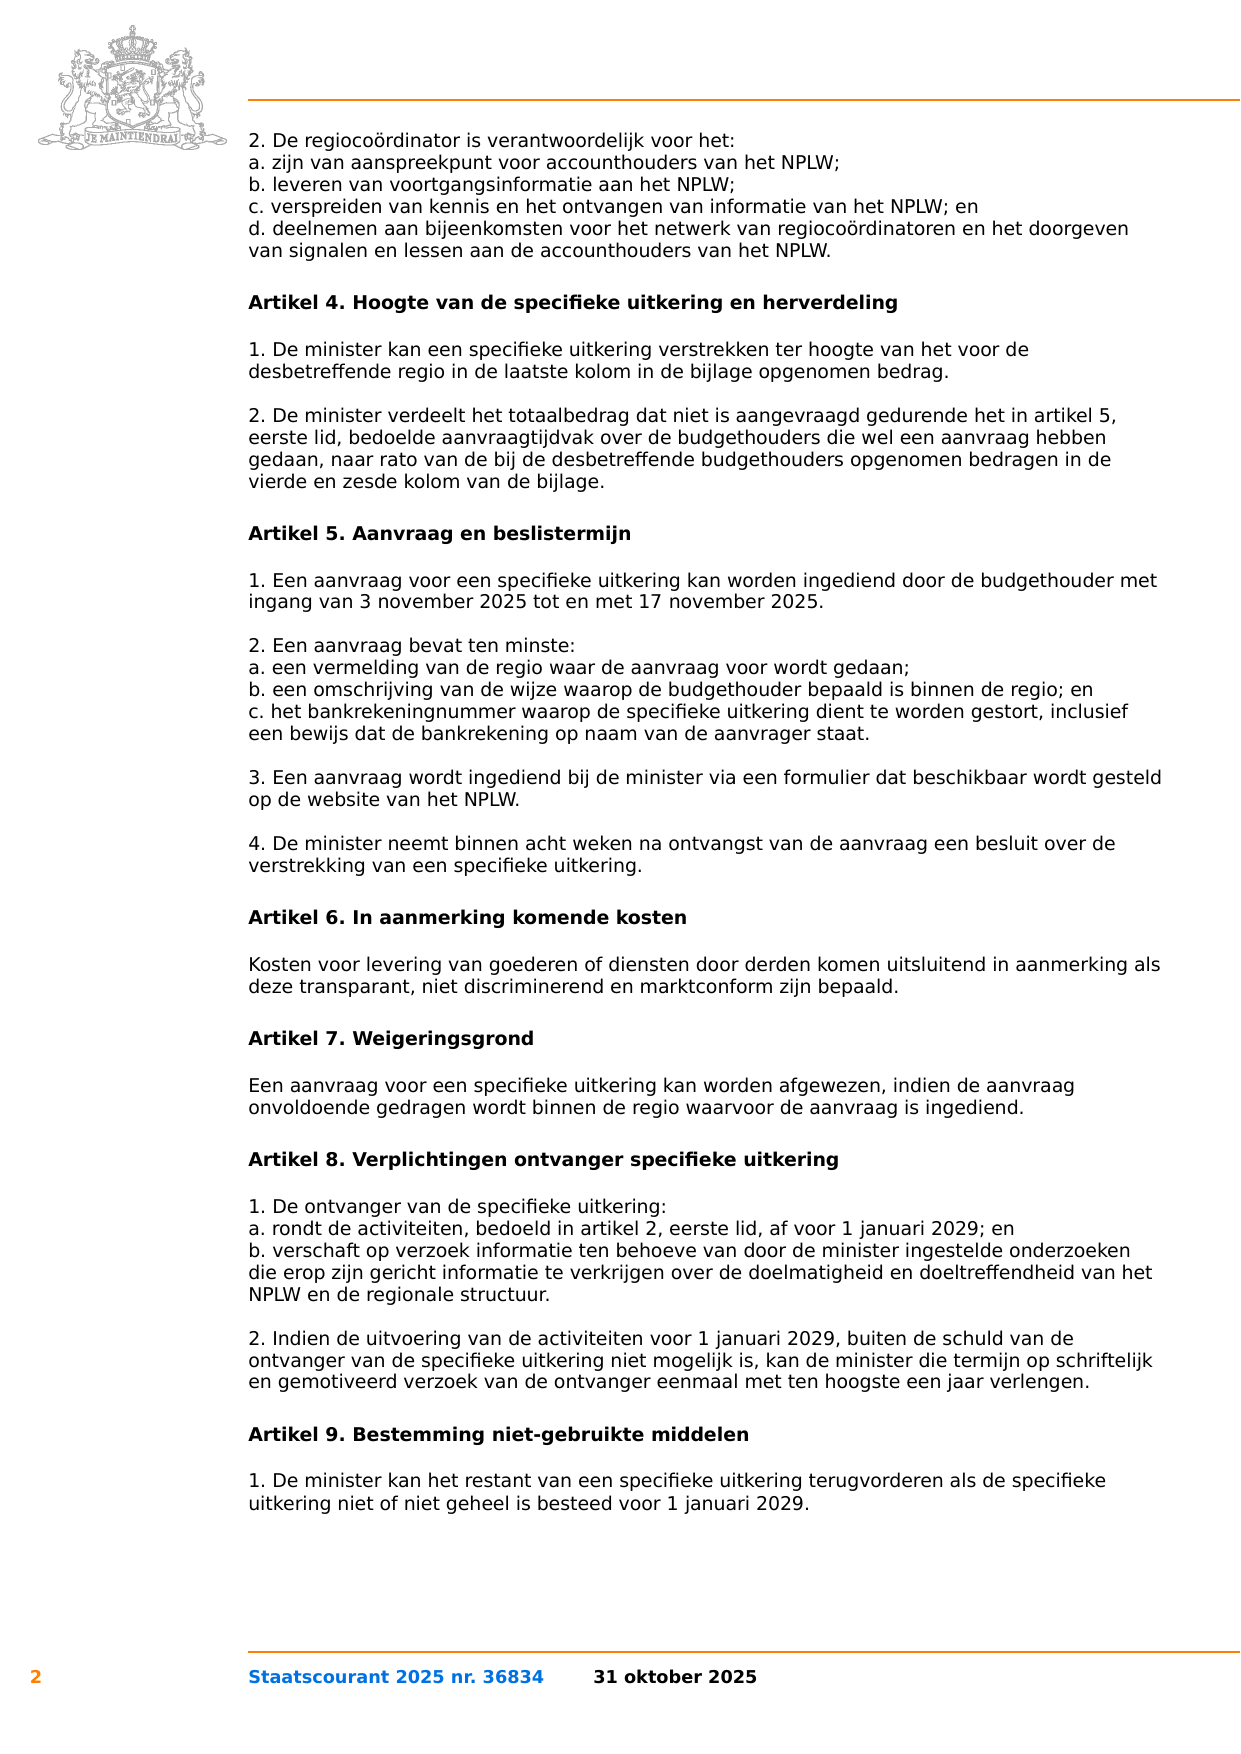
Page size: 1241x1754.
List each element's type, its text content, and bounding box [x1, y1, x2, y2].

text c. verspreiden van kennis en het ontvangen van informatie van het NPLW; en [248, 196, 1163, 218]
text 2. Indien de uitvoering van de activiteiten voor 1 januari 2029, buiten de schuld van de ontvanger van de specifieke uitkering niet mogelijk is, kan de minister die termijn op schriftelijk en gemotiveerd verzoek van de ontvanger eenmaal met ten hoogste een jaar verlengen. [248, 1327, 1163, 1393]
text 2. De regiocoördinator is verantwoordelijk voor het: [248, 130, 1163, 152]
text b. een omschrijving van de wijze waarop de budgethouder bepaald is binnen de regio; en [248, 679, 1163, 701]
text 3. Een aanvraag wordt ingediend bij de minister via een formulier dat beschikbaar wordt gesteld op de website van het NPLW. [248, 767, 1163, 811]
text b. verschaft op verzoek informatie ten behoeve van door de minister ingestelde onderzoeken die erop zijn gericht informatie te verkrijgen over de doelmatigheid en doeltreffendheid van het NPLW en de regionale structuur. [248, 1240, 1163, 1306]
text 2. Een aanvraag bevat ten minste: [248, 635, 1163, 657]
text 2. De minister verdeelt het totaalbedrag dat niet is aangevraagd gedurende het in artikel 5, eerste lid, bedoelde aanvraagtijdvak over de budgethouders die wel een aanvraag hebben gedaan, naar rato van de bij de desbetreffende budgethouders opgenomen bedragen in de vierde en zesde kolom van de bijlage. [248, 404, 1163, 492]
text 1. De ontvanger van de specifieke uitkering: [248, 1196, 1163, 1218]
text c. het bankrekeningnummer waarop de specifieke uitkering dient te worden gestort, inclusief een bewijs dat de bankrekening op naam van de aanvrager staat. [248, 701, 1163, 745]
text 1. De minister kan een specifieke uitkering verstrekken ter hoogte van het voor de desbetreffende regio in de laatste kolom in de bijlage opgenomen bedrag. [248, 339, 1163, 383]
text Kosten voor levering van goederen of diensten door derden komen uitsluitend in aanmerking als deze transparant, niet discriminerend en marktconform zijn bepaald. [248, 954, 1163, 998]
subtitle Artikel 4. Hoogte van de specifieke uitkering en herverdeling [248, 292, 1163, 314]
text 1. De minister kan het restant van een specifieke uitkering terugvorderen als de specifieke uitkering niet of niet geheel is besteed voor 1 januari 2029. [248, 1470, 1163, 1514]
subtitle Artikel 8. Verplichtingen ontvanger specifieke uitkering [248, 1149, 1163, 1171]
text b. leveren van voortgangsinformatie aan het NPLW; [248, 174, 1163, 196]
text 4. De minister neemt binnen acht weken na ontvangst van de aanvraag een besluit over de verstrekking van een specifieke uitkering. [248, 833, 1163, 877]
subtitle Artikel 5. Aanvraag en beslistermijn [248, 522, 1163, 544]
picture [38, 25, 227, 150]
subtitle Artikel 7. Weigeringsgrond [248, 1028, 1163, 1050]
text a. rondt de activiteiten, bedoeld in artikel 2, eerste lid, af voor 1 januari 2029; en [248, 1218, 1163, 1240]
subtitle Artikel 9. Bestemming niet-gebruikte middelen [248, 1423, 1163, 1445]
text Een aanvraag voor een specifieke uitkering kan worden afgewezen, indien de aanvraag onvoldoende gedragen wordt binnen de regio waarvoor de aanvraag is ingediend. [248, 1075, 1163, 1119]
subtitle Artikel 6. In aanmerking komende kosten [248, 907, 1163, 929]
text a. een vermelding van de regio waar de aanvraag voor wordt gedaan; [248, 657, 1163, 679]
text 1. Een aanvraag voor een specifieke uitkering kan worden ingediend door de budgethouder met ingang van 3 november 2025 tot en met 17 november 2025. [248, 569, 1163, 613]
text d. deelnemen aan bijeenkomsten voor het netwerk van regiocoördinatoren en het doorgeven van signalen en lessen aan de accounthouders van het NPLW. [248, 218, 1163, 262]
text a. zijn van aanspreekpunt voor accounthouders van het NPLW; [248, 152, 1163, 174]
